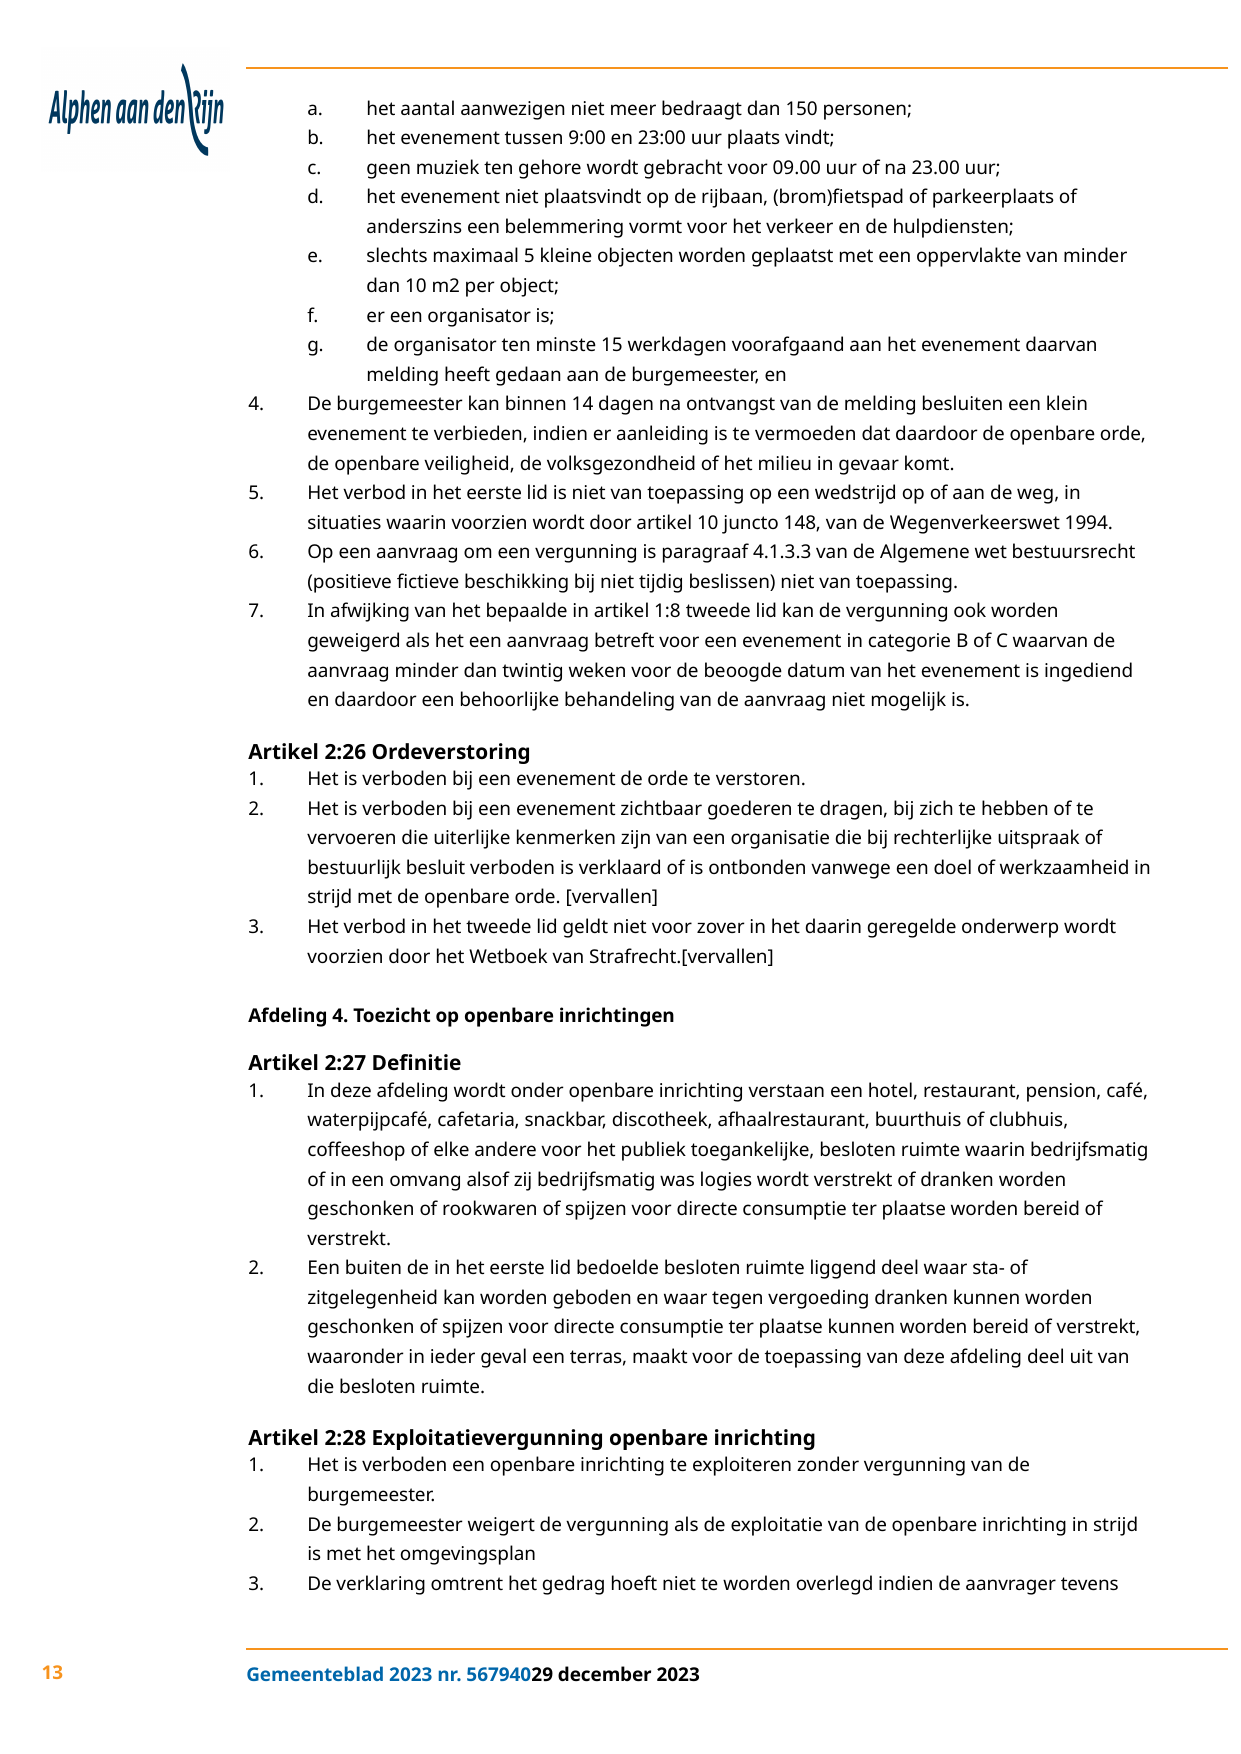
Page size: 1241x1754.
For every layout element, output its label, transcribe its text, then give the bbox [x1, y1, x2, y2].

list Het verbod in het tweede lid geldt niet voor zover in het daarin geregelde onderwerp wordt voorzien door het Wetboek van Strafrecht.[vervallen] [248, 913, 1152, 968]
list Het is verboden een openbare inrichting te exploiteren zonder vergunning van de burgemeester. [248, 1452, 1152, 1507]
list In deze afdeling wordt onder openbare inrichting verstaan een hotel, restaurant, pension, café, waterpijpcafé, cafetaria, snackbar, discotheek, afhaalrestaurant, buurthuis of clubhuis, coffeeshop of elke andere voor het publiek toegankelijke, besloten ruimte waarin bedrijfsmatig of in een omvang alsof zij bedrijfsmatig was logies wordt verstrekt of dranken worden geschonken of rookwaren of spijzen voor directe consumptie ter plaatse worden bereid of verstrekt. [248, 1077, 1152, 1251]
list De verklaring omtrent het gedrag hoeft niet te worden overlegd indien de aanvrager tevens [248, 1570, 1152, 1596]
list Een buiten de in het eerste lid bedoelde besloten ruimte liggend deel waar sta- of zitgelegenheid kan worden geboden en waar tegen vergoeding dranken kunnen worden geschonken of spijzen voor directe consumptie ter plaatse kunnen worden bereid of verstrekt, waaronder in ieder geval een terras, maakt voor de toepassing van deze afdeling deel uit van die besloten ruimte. [248, 1254, 1152, 1398]
list slechts maximaal 5 kleine objecten worden geplaatst met een oppervlakte van minder dan 10 m2 per object; [307, 243, 1152, 298]
list In afwijking van het bepaalde in artikel 1:8 tweede lid kan de vergunning ook worden geweigerd als het een aanvraag betreft voor een evenement in categorie B of C waarvan de aanvraag minder dan twintig weken voor de beoogde datum van het evenement is ingediend en daardoor een behoorlijke behandeling van de aanvraag niet mogelijk is. [248, 598, 1152, 712]
text Artikel 2:26 Ordeverstoring [248, 737, 1152, 765]
picture [41, 47, 231, 172]
text Artikel 2:28 Exploitatievergunning openbare inrichting [248, 1423, 1152, 1452]
text Artikel 2:27 Definitie [248, 1048, 1152, 1077]
list het evenement tussen 9:00 en 23:00 uur plaats vindt; [307, 124, 1152, 150]
list De burgemeester kan binnen 14 dagen na ontvangst van de melding besluiten een klein evenement te verbieden, indien er aanleiding is te vermoeden dat daardoor de openbare orde, de openbare veiligheid, de volksgezondheid of het milieu in gevaar komt. [248, 391, 1152, 476]
list Op een aanvraag om een vergunning is paragraaf 4.1.3.3 van de Algemene wet bestuursrecht (positieve fictieve beschikking bij niet tijdig beslissen) niet van toepassing. [248, 538, 1152, 594]
list er een organisator is; [307, 302, 1152, 328]
list Het verbod in het eerste lid is niet van toepassing op een wedstrijd op of aan de weg, in situaties waarin voorzien wordt door artikel 10 juncto 148, van de Wegenverkeerswet 1994. [248, 479, 1152, 535]
text Afdeling 4. Toezicht op openbare inrichtingen [248, 1002, 1152, 1028]
list Het is verboden bij een evenement de orde te verstoren. [248, 765, 1152, 791]
list geen muziek ten gehore wordt gebracht voor 09.00 uur of na 23.00 uur; [307, 154, 1152, 180]
list de organisator ten minste 15 werkdagen voorafgaand aan het evenement daarvan melding heeft gedaan aan de burgemeester, en [307, 331, 1152, 387]
list het evenement niet plaatsvindt op de rijbaan, (brom)fietspad of parkeerplaats of anderszins een belemmering vormt voor het verkeer en de hulpdiensten; [307, 183, 1152, 239]
list het aantal aanwezigen niet meer bedraagt dan 150 personen; [307, 95, 1152, 121]
list De burgemeester weigert de vergunning als de exploitatie van de openbare inrichting in strijd is met het omgevingsplan [248, 1511, 1152, 1566]
list Het is verboden bij een evenement zichtbaar goederen te dragen, bij zich te hebben of te vervoeren die uiterlijke kenmerken zijn van een organisatie die bij rechterlijke uitspraak of bestuurlijk besluit verboden is verklaard of is ontbonden vanwege een doel of werkzaamheid in strijd met de openbare orde. [vervallen] [248, 795, 1152, 909]
